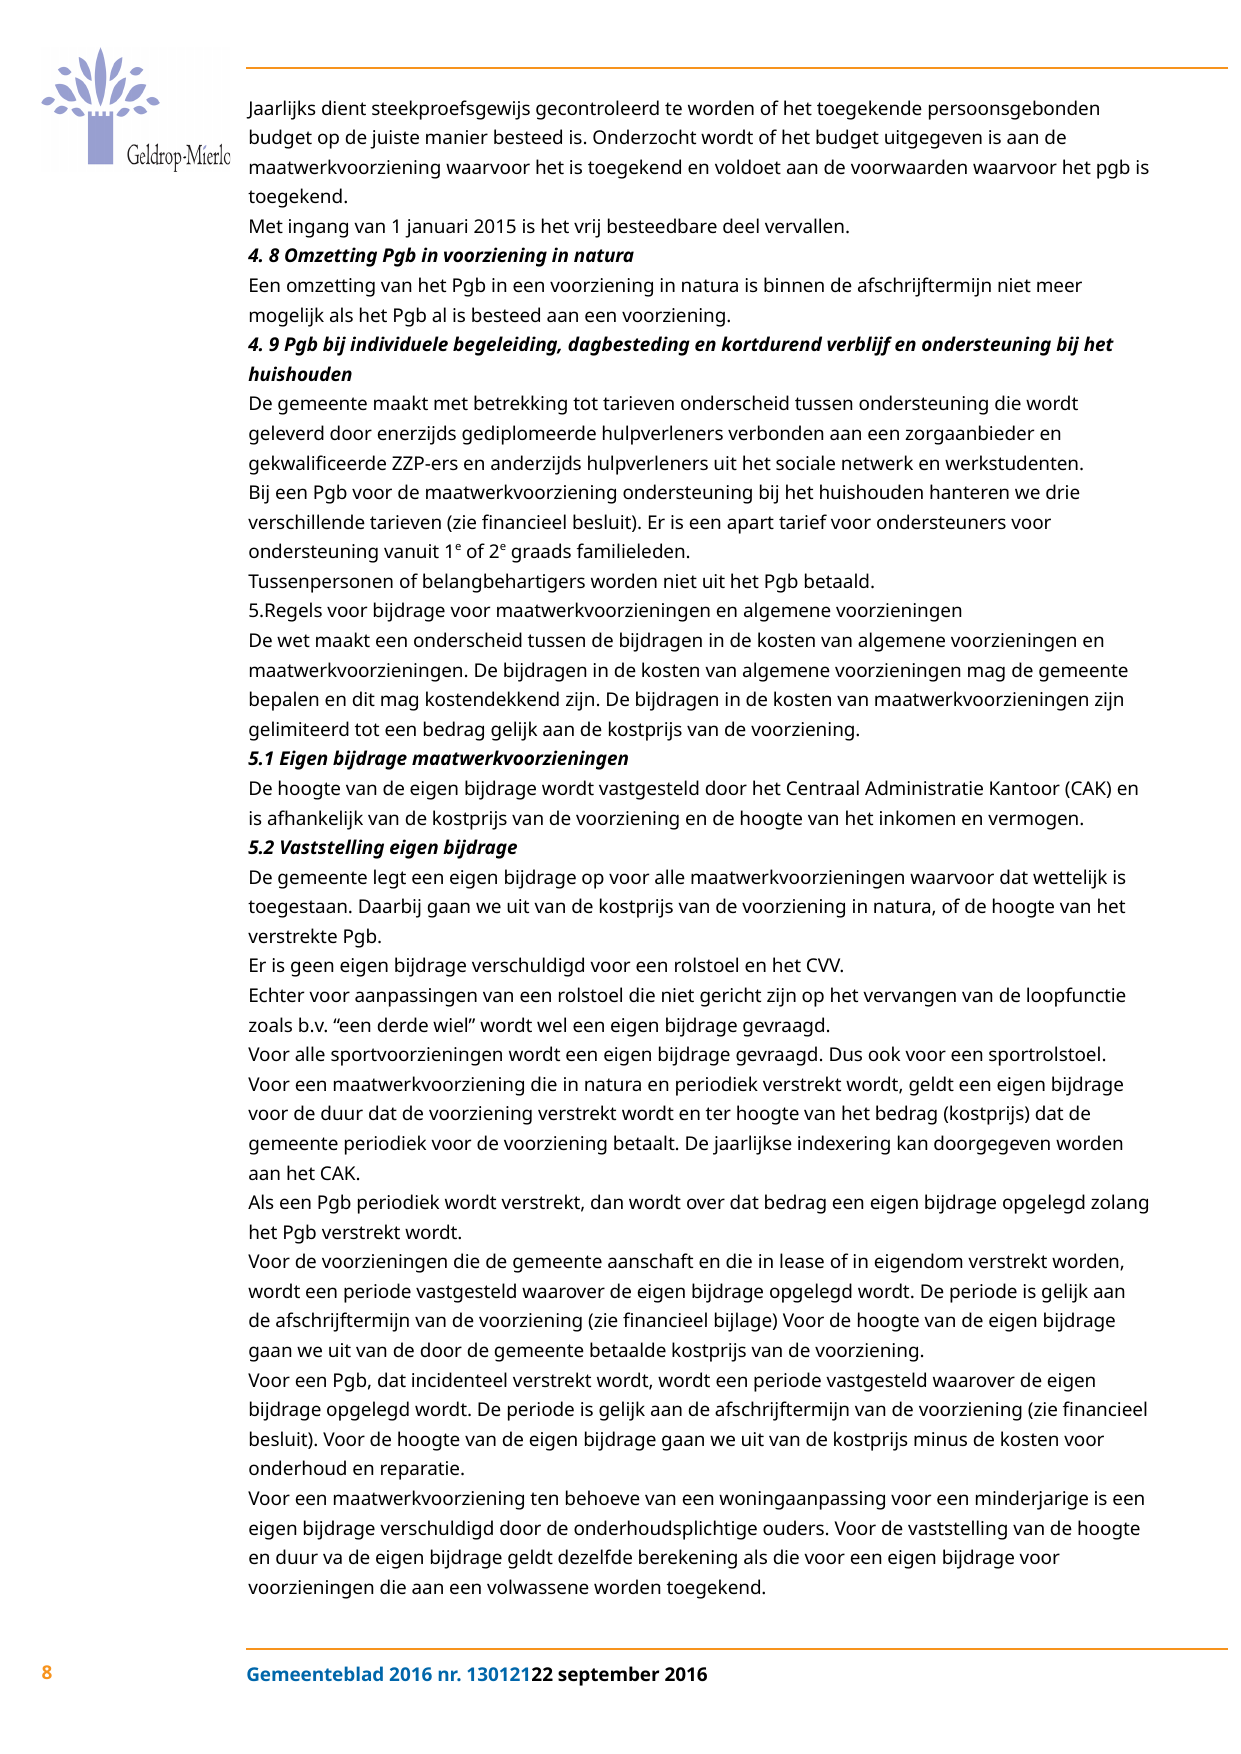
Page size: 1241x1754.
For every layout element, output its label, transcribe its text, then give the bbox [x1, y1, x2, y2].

text Voor een maatwerkvoorziening die in natura en periodiek verstrekt wordt, geldt een eigen bijdrage voor de duur dat de voorziening verstrekt wordt en ter hoogte van het bedrag (kostprijs) dat de gemeente periodiek voor de voorziening betaalt. De jaarlijkse indexering kan doorgegeven worden aan het CAK. [248, 1071, 1152, 1186]
text De wet maakt een onderscheid tussen de bijdragen in de kosten van algemene voorzieningen en maatwerkvoorzieningen. De bijdragen in de kosten van algemene voorzieningen mag de gemeente bepalen en dit mag kostendekkend zijn. De bijdragen in de kosten van maatwerkvoorzieningen zijn gelimiteerd tot een bedrag gelijk aan de kostprijs van de voorziening. [248, 627, 1152, 742]
text 4. 9 Pgb bij individuele begeleiding, dagbesteding en kortdurend verblijf en ondersteuning bij het huishouden [248, 331, 1152, 387]
text Voor alle sportvoorzieningen wordt een eigen bijdrage gevraagd. Dus ook voor een sportrolstoel. [248, 1041, 1152, 1067]
text Een omzetting van het Pgb in een voorziening in natura is binnen de afschrijftermijn niet meer mogelijk als het Pgb al is besteed aan een voorziening. [248, 272, 1152, 328]
text Als een Pgb periodiek wordt verstrekt, dan wordt over dat bedrag een eigen bijdrage opgelegd zolang het Pgb verstrekt wordt. [248, 1189, 1152, 1245]
text Echter voor aanpassingen van een rolstoel die niet gericht zijn op het vervangen van de loopfunctie zoals b.v. “een derde wiel” wordt wel een eigen bijdrage gevraagd. [248, 982, 1152, 1038]
text Voor een Pgb, dat incidenteel verstrekt wordt, wordt een periode vastgesteld waarover de eigen bijdrage opgelegd wordt. De periode is gelijk aan de afschrijftermijn van de voorziening (zie financieel besluit). Voor de hoogte van de eigen bijdrage gaan we uit van de kostprijs minus de kosten voor onderhoud en reparatie. [248, 1367, 1152, 1481]
text Voor de voorzieningen die de gemeente aanschaft en die in lease of in eigendom verstrekt worden, wordt een periode vastgesteld waarover de eigen bijdrage opgelegd wordt. De periode is gelijk aan de afschrijftermijn van de voorziening (zie financieel bijlage) Voor de hoogte van de eigen bijdrage gaan we uit van de door de gemeente betaalde kostprijs van de voorziening. [248, 1248, 1152, 1363]
text Met ingang van 1 januari 2015 is het vrij besteedbare deel vervallen. [248, 213, 1152, 239]
text 5.2 Vaststelling eigen bijdrage [248, 834, 1152, 860]
text Bij een Pgb voor de maatwerkvoorziening ondersteuning bij het huishouden hanteren we drie verschillende tarieven (zie financieel besluit). Er is een apart tarief voor ondersteuners voor ondersteuning vanuit 1e of 2e graads familieleden. [248, 479, 1152, 564]
text Voor een maatwerkvoorziening ten behoeve van een woningaanpassing voor een minderjarige is een eigen bijdrage verschuldigd door de onderhoudsplichtige ouders. Voor de vaststelling van de hoogte en duur va de eigen bijdrage geldt dezelfde berekening als die voor een eigen bijdrage voor voorzieningen die aan een volwassene worden toegekend. [248, 1485, 1152, 1600]
text 5.Regels voor bijdrage voor maatwerkvoorzieningen en algemene voorzieningen [248, 598, 1152, 623]
text De hoogte van de eigen bijdrage wordt vastgesteld door het Centraal Administratie Kantoor (CAK) en is afhankelijk van de kostprijs van de voorziening en de hoogte van het inkomen en vermogen. [248, 775, 1152, 831]
text 5.1 Eigen bijdrage maatwerkvoorzieningen [248, 746, 1152, 771]
text De gemeente legt een eigen bijdrage op voor alle maatwerkvoorzieningen waarvoor dat wettelijk is toegestaan. Daarbij gaan we uit van de kostprijs van de voorziening in natura, of de hoogte van het verstrekte Pgb. [248, 864, 1152, 949]
picture [41, 47, 231, 172]
text 4. 8 Omzetting Pgb in voorziening in natura [248, 243, 1152, 268]
text De gemeente maakt met betrekking tot tarieven onderscheid tussen ondersteuning die wordt geleverd door enerzijds gediplomeerde hulpverleners verbonden aan een zorgaanbieder en gekwalificeerde ZZP-ers en anderzijds hulpverleners uit het sociale netwerk en werkstudenten. [248, 391, 1152, 476]
text Jaarlijks dient steekproefsgewijs gecontroleerd te worden of het toegekende persoonsgebonden budget op de juiste manier besteed is. Onderzocht wordt of het budget uitgegeven is aan de maatwerkvoorziening waarvoor het is toegekend en voldoet aan de voorwaarden waarvoor het pgb is toegekend. [248, 95, 1152, 209]
text Er is geen eigen bijdrage verschuldigd voor een rolstoel en het CVV. [248, 953, 1152, 978]
text Tussenpersonen of belangbehartigers worden niet uit het Pgb betaald. [248, 568, 1152, 594]
